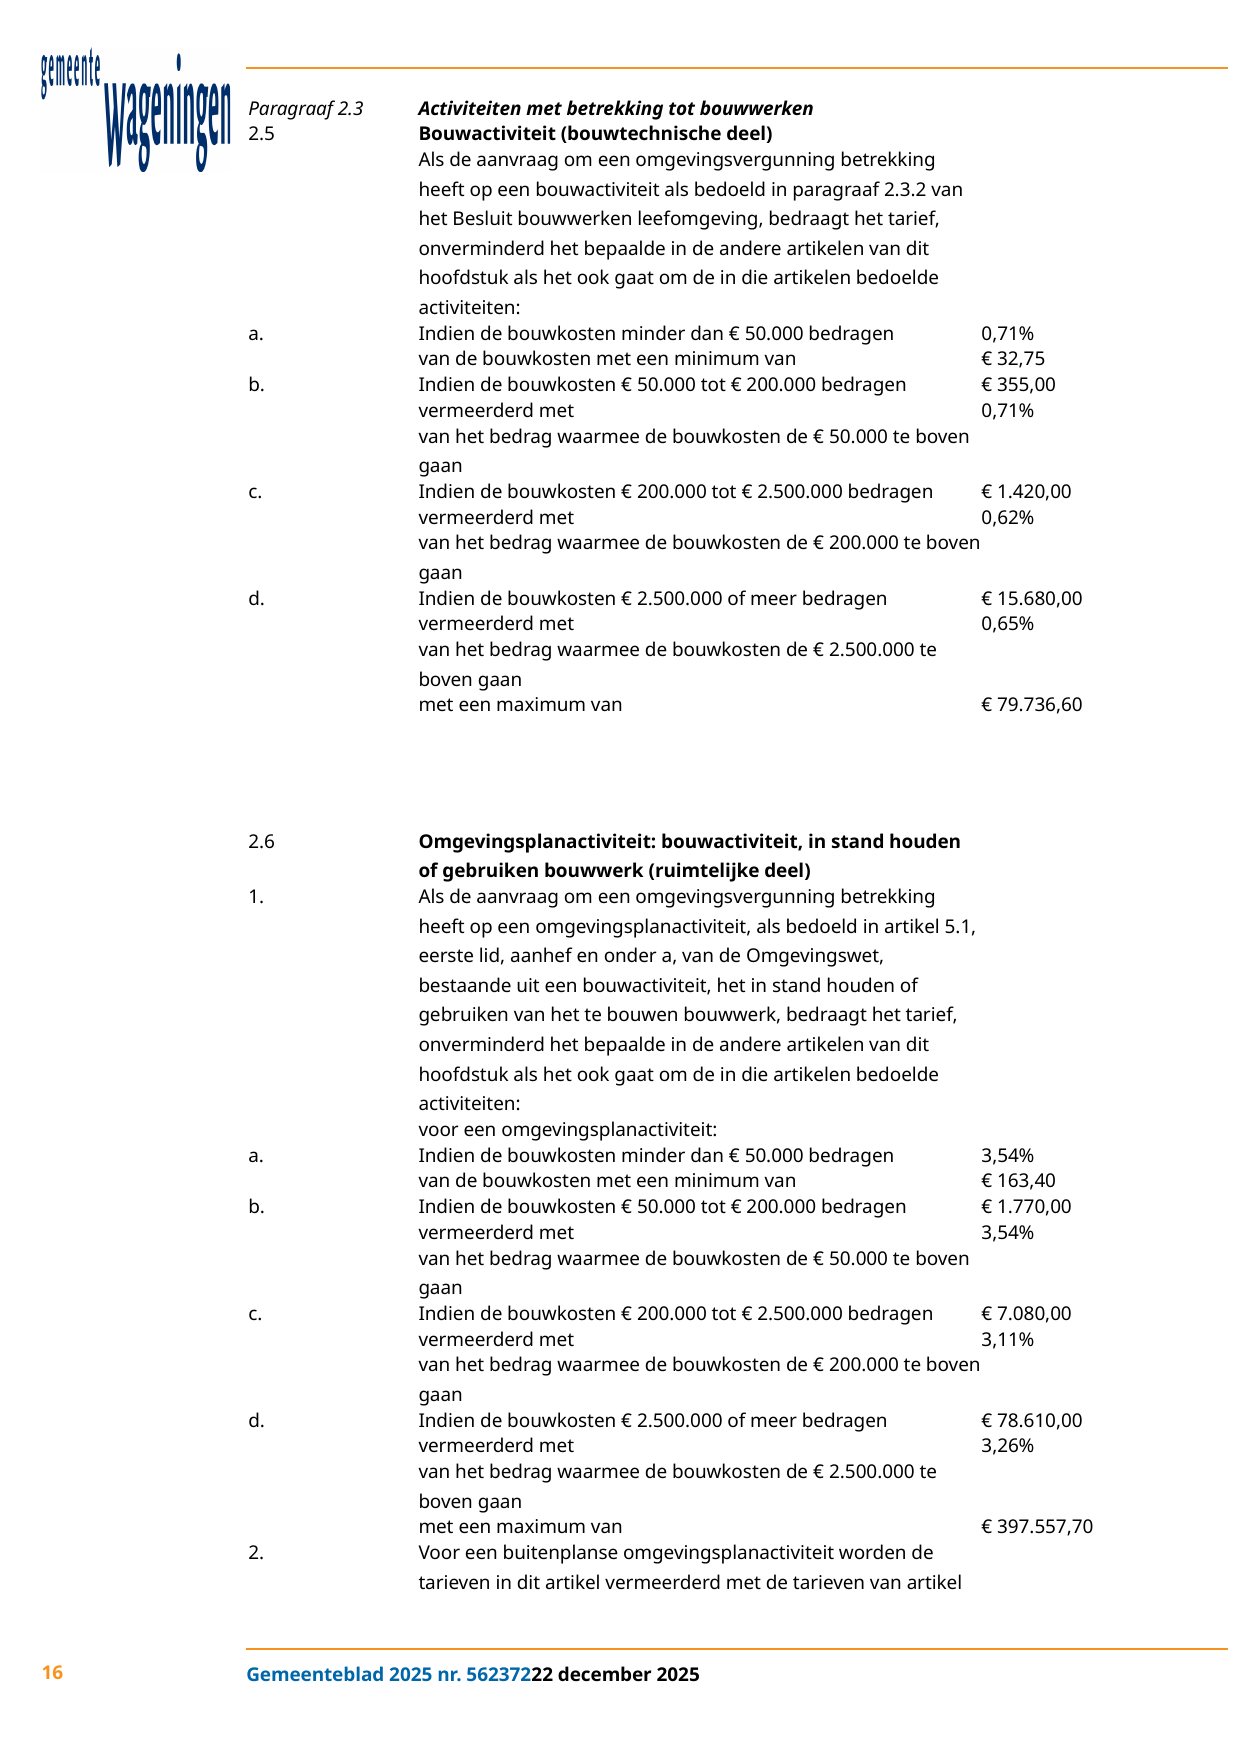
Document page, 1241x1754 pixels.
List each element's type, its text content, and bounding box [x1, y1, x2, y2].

table_cell [248, 1168, 418, 1193]
table_cell 3,26% [981, 1433, 1152, 1458]
table_cell a. [248, 320, 418, 346]
table_cell met een maximum van [418, 692, 981, 717]
table_cell 2.5 [248, 121, 418, 146]
picture [41, 47, 231, 172]
table_cell Indien de bouwkosten € 50.000 tot € 200.000 bedragen [418, 371, 981, 397]
table_cell van het bedrag waarmee de bouwkosten de € 50.000 te boven gaan [418, 423, 981, 478]
table_cell 0,71% [981, 320, 1152, 346]
table_cell [248, 1245, 418, 1300]
table_cell [981, 743, 1152, 828]
table_cell Als de aanvraag om een omgevingsvergunning betrekking heeft op een bouwactiviteit als bedoeld in paragraaf 2.3.2 van het Besluit bouwwerken leefomgeving, bedraagt het tarief, onverminderd het bepaalde in de andere artikelen van dit hoofdstuk als het ook gaat om de in die artikelen bedoelde activiteiten: [418, 146, 981, 320]
table_cell € 355,00 [981, 371, 1152, 397]
table_cell [248, 718, 418, 743]
table_cell 3,54% [981, 1219, 1152, 1245]
table_cell Indien de bouwkosten minder dan € 50.000 bedragen [418, 320, 981, 346]
table_cell [981, 1352, 1152, 1407]
table_cell van het bedrag waarmee de bouwkosten de € 200.000 te boven gaan [418, 1352, 981, 1407]
table_cell Indien de bouwkosten € 50.000 tot € 200.000 bedragen [418, 1193, 981, 1219]
table_cell [981, 146, 1152, 320]
table_cell [248, 1458, 418, 1514]
table_cell € 163,40 [981, 1168, 1152, 1193]
table_cell [981, 636, 1152, 692]
table_cell [248, 743, 418, 828]
table_cell van de bouwkosten met een minimum van [418, 1168, 981, 1193]
table_cell [248, 423, 418, 478]
table_cell Paragraaf 2.3 [248, 95, 418, 121]
table_cell vermeerderd met [418, 611, 981, 636]
table_cell 3,54% [981, 1142, 1152, 1168]
table_cell 0,62% [981, 504, 1152, 529]
table_cell € 79.736,60 [981, 692, 1152, 717]
table_cell [981, 1458, 1152, 1514]
table_cell van het bedrag waarmee de bouwkosten de € 50.000 te boven gaan [418, 1245, 981, 1300]
table_cell € 1.420,00 [981, 478, 1152, 504]
table_cell van de bouwkosten met een minimum van [418, 346, 981, 371]
table_cell met een maximum van [418, 1514, 981, 1539]
table_cell € 1.770,00 [981, 1193, 1152, 1219]
table_cell vermeerderd met [418, 1433, 981, 1458]
table_cell [248, 530, 418, 585]
table_cell [981, 883, 1152, 1116]
table_cell [248, 636, 418, 692]
table_cell [981, 1245, 1152, 1300]
table_cell Indien de bouwkosten minder dan € 50.000 bedragen [418, 1142, 981, 1168]
table_cell vermeerderd met [418, 504, 981, 529]
table_cell [248, 397, 418, 423]
table_cell € 32,75 [981, 346, 1152, 371]
table_cell [981, 828, 1152, 883]
table_cell van het bedrag waarmee de bouwkosten de € 2.500.000 te boven gaan [418, 1458, 981, 1514]
table_cell Bouwactiviteit (bouwtechnische deel) [418, 121, 981, 146]
table_cell [248, 1352, 418, 1407]
table_cell van het bedrag waarmee de bouwkosten de € 2.500.000 te boven gaan [418, 636, 981, 692]
table_cell € 15.680,00 [981, 585, 1152, 611]
table_cell € 78.610,00 [981, 1407, 1152, 1433]
table_cell [248, 1514, 418, 1539]
table_cell van het bedrag waarmee de bouwkosten de € 200.000 te boven gaan [418, 530, 981, 585]
table_cell 0,71% [981, 397, 1152, 423]
table_cell 2.6 [248, 828, 418, 883]
table_cell b. [248, 1193, 418, 1219]
table_cell [248, 1433, 418, 1458]
table_cell € 7.080,00 [981, 1300, 1152, 1326]
table_cell [248, 346, 418, 371]
table_cell [248, 1219, 418, 1245]
table_cell c. [248, 1300, 418, 1326]
table_cell c. [248, 478, 418, 504]
table_cell € 397.557,70 [981, 1514, 1152, 1539]
table_cell a. [248, 1142, 418, 1168]
table_cell 1. [248, 883, 418, 1116]
table_cell 3,11% [981, 1326, 1152, 1352]
table_cell vermeerderd met [418, 1326, 981, 1352]
table_cell Indien de bouwkosten € 200.000 tot € 2.500.000 bedragen [418, 478, 981, 504]
table_cell Indien de bouwkosten € 2.500.000 of meer bedragen [418, 1407, 981, 1433]
table_cell 2. [248, 1539, 418, 1595]
table_cell [981, 121, 1152, 146]
table_cell [418, 718, 981, 743]
table_cell [248, 1326, 418, 1352]
table_cell [981, 718, 1152, 743]
table_cell vermeerderd met [418, 1219, 981, 1245]
table_cell [981, 95, 1152, 121]
table_cell [248, 146, 418, 320]
table_cell Als de aanvraag om een omgevingsvergunning betrekking heeft op een omgevingsplanactiviteit, als bedoeld in artikel 5.1, eerste lid, aanhef en onder a, van de Omgevingswet, bestaande uit een bouwactiviteit, het in stand houden of gebruiken van het te bouwen bouwwerk, bedraagt het tarief, onverminderd het bepaalde in de andere artikelen van dit hoofdstuk als het ook gaat om de in die artikelen bedoelde activiteiten: [418, 883, 981, 1116]
table_cell [981, 423, 1152, 478]
table_cell [248, 692, 418, 717]
table_cell d. [248, 585, 418, 611]
table_cell [248, 611, 418, 636]
table_cell [418, 743, 981, 828]
table_cell 0,65% [981, 611, 1152, 636]
table_cell Indien de bouwkosten € 2.500.000 of meer bedragen [418, 585, 981, 611]
table_cell [248, 1116, 418, 1142]
table_cell b. [248, 371, 418, 397]
table_cell vermeerderd met [418, 397, 981, 423]
table_cell Activiteiten met betrekking tot bouwwerken [418, 95, 981, 121]
table_cell Indien de bouwkosten € 200.000 tot € 2.500.000 bedragen [418, 1300, 981, 1326]
table_cell d. [248, 1407, 418, 1433]
table_cell [248, 504, 418, 529]
table_cell voor een omgevingsplanactiviteit: [418, 1116, 981, 1142]
table_cell [981, 1116, 1152, 1142]
table_cell Omgevingsplanactiviteit: bouwactiviteit, in stand houden of gebruiken bouwwerk (ruimtelijke deel) [418, 828, 981, 883]
table_cell [981, 530, 1152, 585]
table_cell [981, 1539, 1152, 1595]
table_cell Voor een buitenplanse omgevingsplanactiviteit worden de tarieven in dit artikel vermeerderd met de tarieven van artikel [418, 1539, 981, 1595]
